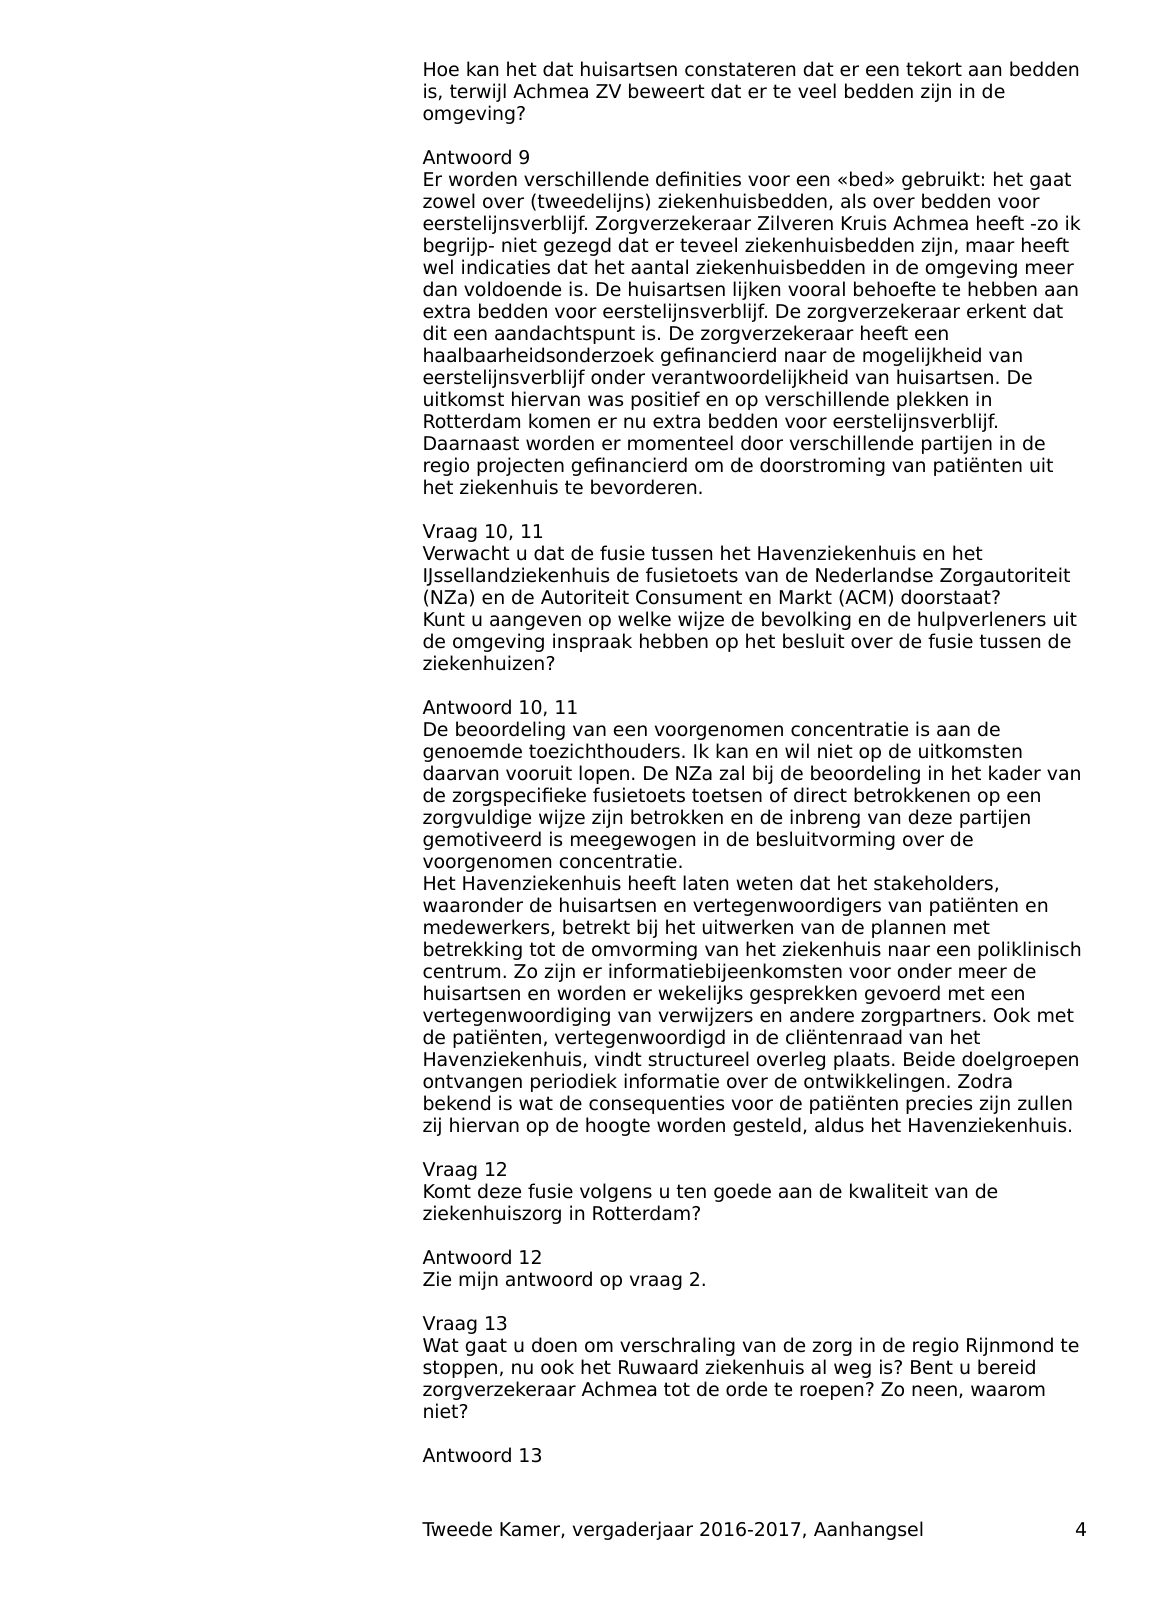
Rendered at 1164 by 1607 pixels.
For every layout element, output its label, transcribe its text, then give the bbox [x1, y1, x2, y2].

text Vraag 12 [422, 1159, 1087, 1181]
text Hoe kan het dat huisartsen constateren dat er een tekort aan bedden is, terwijl Achmea ZV beweert dat er te veel bedden zijn in de omgeving? [422, 59, 1087, 125]
text Zie mijn antwoord op vraag 2. [422, 1269, 1087, 1291]
text Het Havenziekenhuis heeft laten weten dat het stakeholders, waaronder de huisartsen en vertegenwoordigers van patiënten en medewerkers, betrekt bij het uitwerken van de plannen met betrekking tot de omvorming van het ziekenhuis naar een poliklinisch centrum. Zo zijn er informatiebijeenkomsten voor onder meer de huisartsen en worden er wekelijks gesprekken gevoerd met een vertegenwoordiging van verwijzers en andere zorgpartners. Ook met de patiënten, vertegenwoordigd in de cliëntenraad van het Havenziekenhuis, vindt structureel overleg plaats. Beide doelgroepen ontvangen periodiek informatie over de ontwikkelingen. Zodra bekend is wat de consequenties voor de patiënten precies zijn zullen zij hiervan op de hoogte worden gesteld, aldus het Havenziekenhuis. [422, 873, 1087, 1137]
text Kunt u aangeven op welke wijze de bevolking en de hulpverleners uit de omgeving inspraak hebben op het besluit over de fusie tussen de ziekenhuizen? [422, 609, 1087, 675]
text Wat gaat u doen om verschraling van de zorg in de regio Rijnmond te stoppen, nu ook het Ruwaard ziekenhuis al weg is? Bent u bereid zorgverzekeraar Achmea tot de orde te roepen? Zo neen, waarom niet? [422, 1335, 1087, 1423]
text Antwoord 12 [422, 1247, 1087, 1269]
text Antwoord 9 [422, 147, 1087, 169]
text Vraag 10, 11 [422, 521, 1087, 543]
text Verwacht u dat de fusie tussen het Havenziekenhuis en het IJssellandziekenhuis de fusietoets van de Nederlandse Zorgautoriteit (NZa) en de Autoriteit Consument en Markt (ACM) doorstaat? [422, 543, 1087, 609]
text Antwoord 13 [422, 1445, 1087, 1467]
text Vraag 13 [422, 1313, 1087, 1335]
text Er worden verschillende definities voor een «bed» gebruikt: het gaat zowel over (tweedelijns) ziekenhuisbedden, als over bedden voor eerstelijnsverblijf. Zorgverzekeraar Zilveren Kruis Achmea heeft -zo ik begrijp- niet gezegd dat er teveel ziekenhuisbedden zijn, maar heeft wel indicaties dat het aantal ziekenhuisbedden in de omgeving meer dan voldoende is. De huisartsen lijken vooral behoefte te hebben aan extra bedden voor eerstelijnsverblijf. De zorgverzekeraar erkent dat dit een aandachtspunt is. De zorgverzekeraar heeft een haalbaarheidsonderzoek gefinancierd naar de mogelijkheid van eerstelijnsverblijf onder verantwoordelijkheid van huisartsen. De uitkomst hiervan was positief en op verschillende plekken in Rotterdam komen er nu extra bedden voor eerstelijnsverblijf. Daarnaast worden er momenteel door verschillende partijen in de regio projecten gefinancierd om de doorstroming van patiënten uit het ziekenhuis te bevorderen. [422, 169, 1087, 499]
text Antwoord 10, 11 [422, 697, 1087, 719]
text Komt deze fusie volgens u ten goede aan de kwaliteit van de ziekenhuiszorg in Rotterdam? [422, 1181, 1087, 1225]
text De beoordeling van een voorgenomen concentratie is aan de genoemde toezichthouders. Ik kan en wil niet op de uitkomsten daarvan vooruit lopen. De NZa zal bij de beoordeling in het kader van de zorgspecifieke fusietoets toetsen of direct betrokkenen op een zorgvuldige wijze zijn betrokken en de inbreng van deze partijen gemotiveerd is meegewogen in de besluitvorming over de voorgenomen concentratie. [422, 719, 1087, 873]
